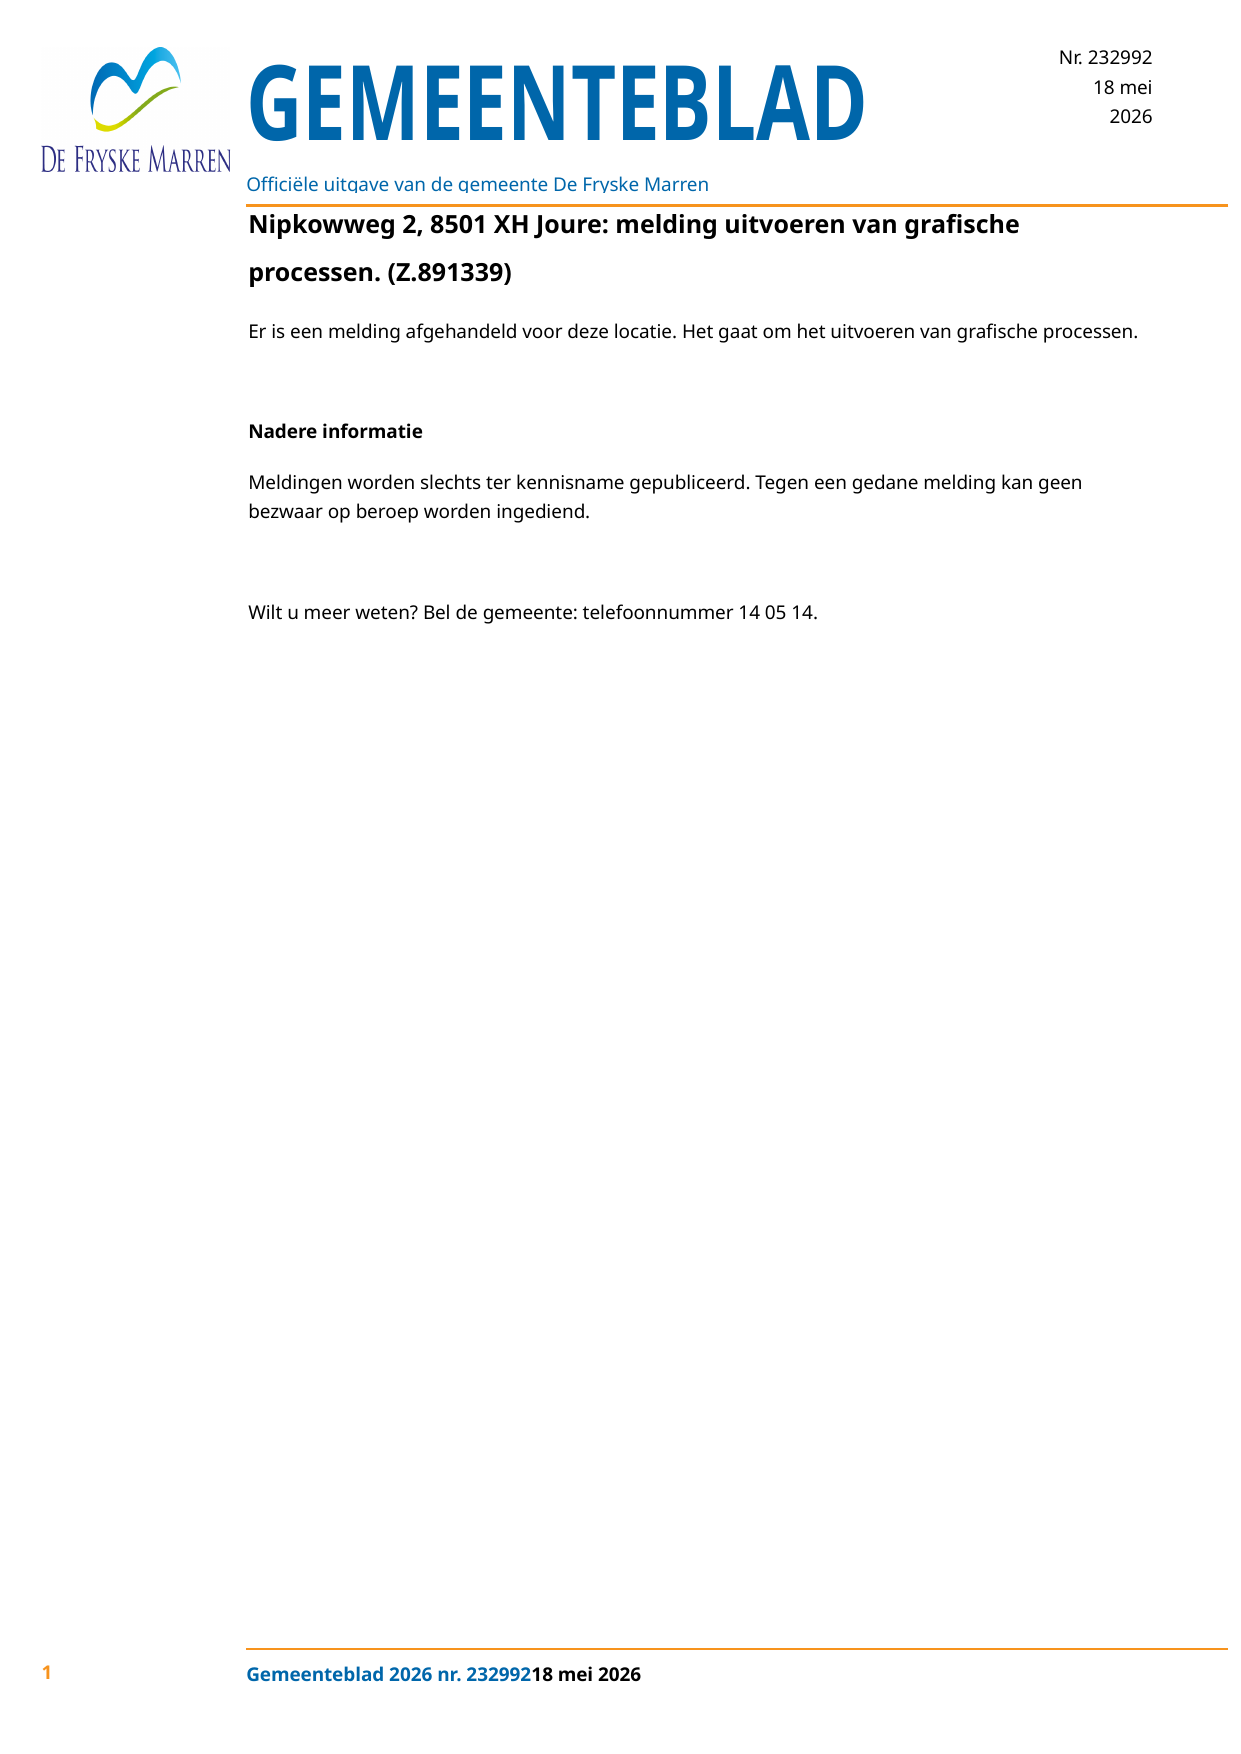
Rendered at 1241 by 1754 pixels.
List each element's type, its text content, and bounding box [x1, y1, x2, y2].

text Nadere informatie [248, 419, 1152, 444]
picture [41, 47, 231, 172]
text Wilt u meer weten? Bel de gemeente: telefoonnummer 14 05 14. [248, 599, 1152, 625]
text Meldingen worden slechts ter kennisname gepubliceerd. Tegen een gedane melding kan geen bezwaar op beroep worden ingediend. [248, 469, 1152, 524]
text Er is een melding afgehandeld voor deze locatie. Het gaat om het uitvoeren van grafische processen. [248, 318, 1152, 344]
text Nipkowweg 2, 8501 XH Joure: melding uitvoeren van grafische processen. (Z.891339) [248, 207, 1152, 288]
